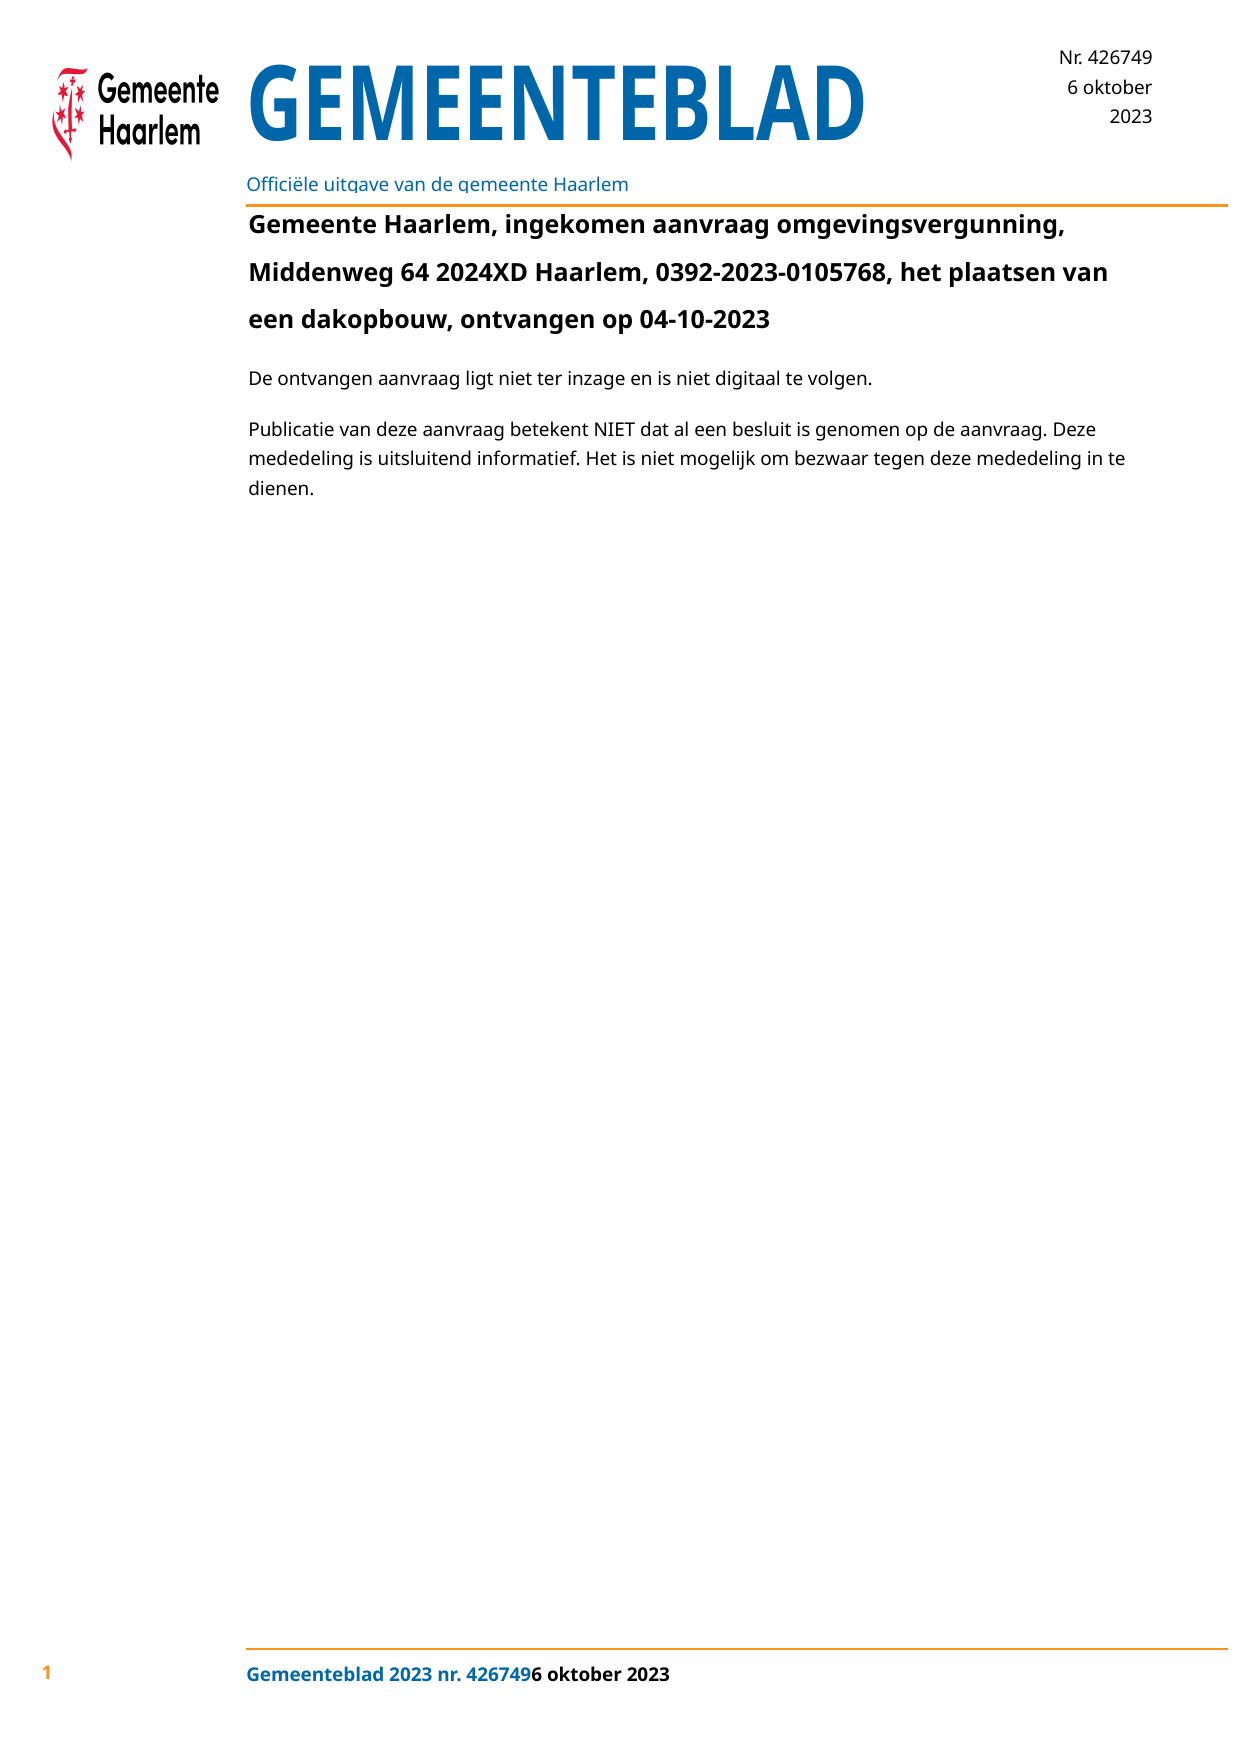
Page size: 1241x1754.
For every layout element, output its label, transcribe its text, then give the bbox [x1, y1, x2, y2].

text De ontvangen aanvraag ligt niet ter inzage en is niet digitaal te volgen. [248, 366, 1152, 391]
text Gemeente Haarlem, ingekomen aanvraag omgevingsvergunning, Middenweg 64 2024XD Haarlem, 0392-2023-0105768, het plaatsen van een dakopbouw, ontvangen op 04-10-2023 [248, 207, 1152, 336]
text Publicatie van deze aanvraag betekent NIET dat al een besluit is genomen op de aanvraag. Deze mededeling is uitsluitend informatief. Het is niet mogelijk om bezwaar tegen deze mededeling in te dienen. [248, 416, 1152, 501]
picture [41, 47, 231, 172]
